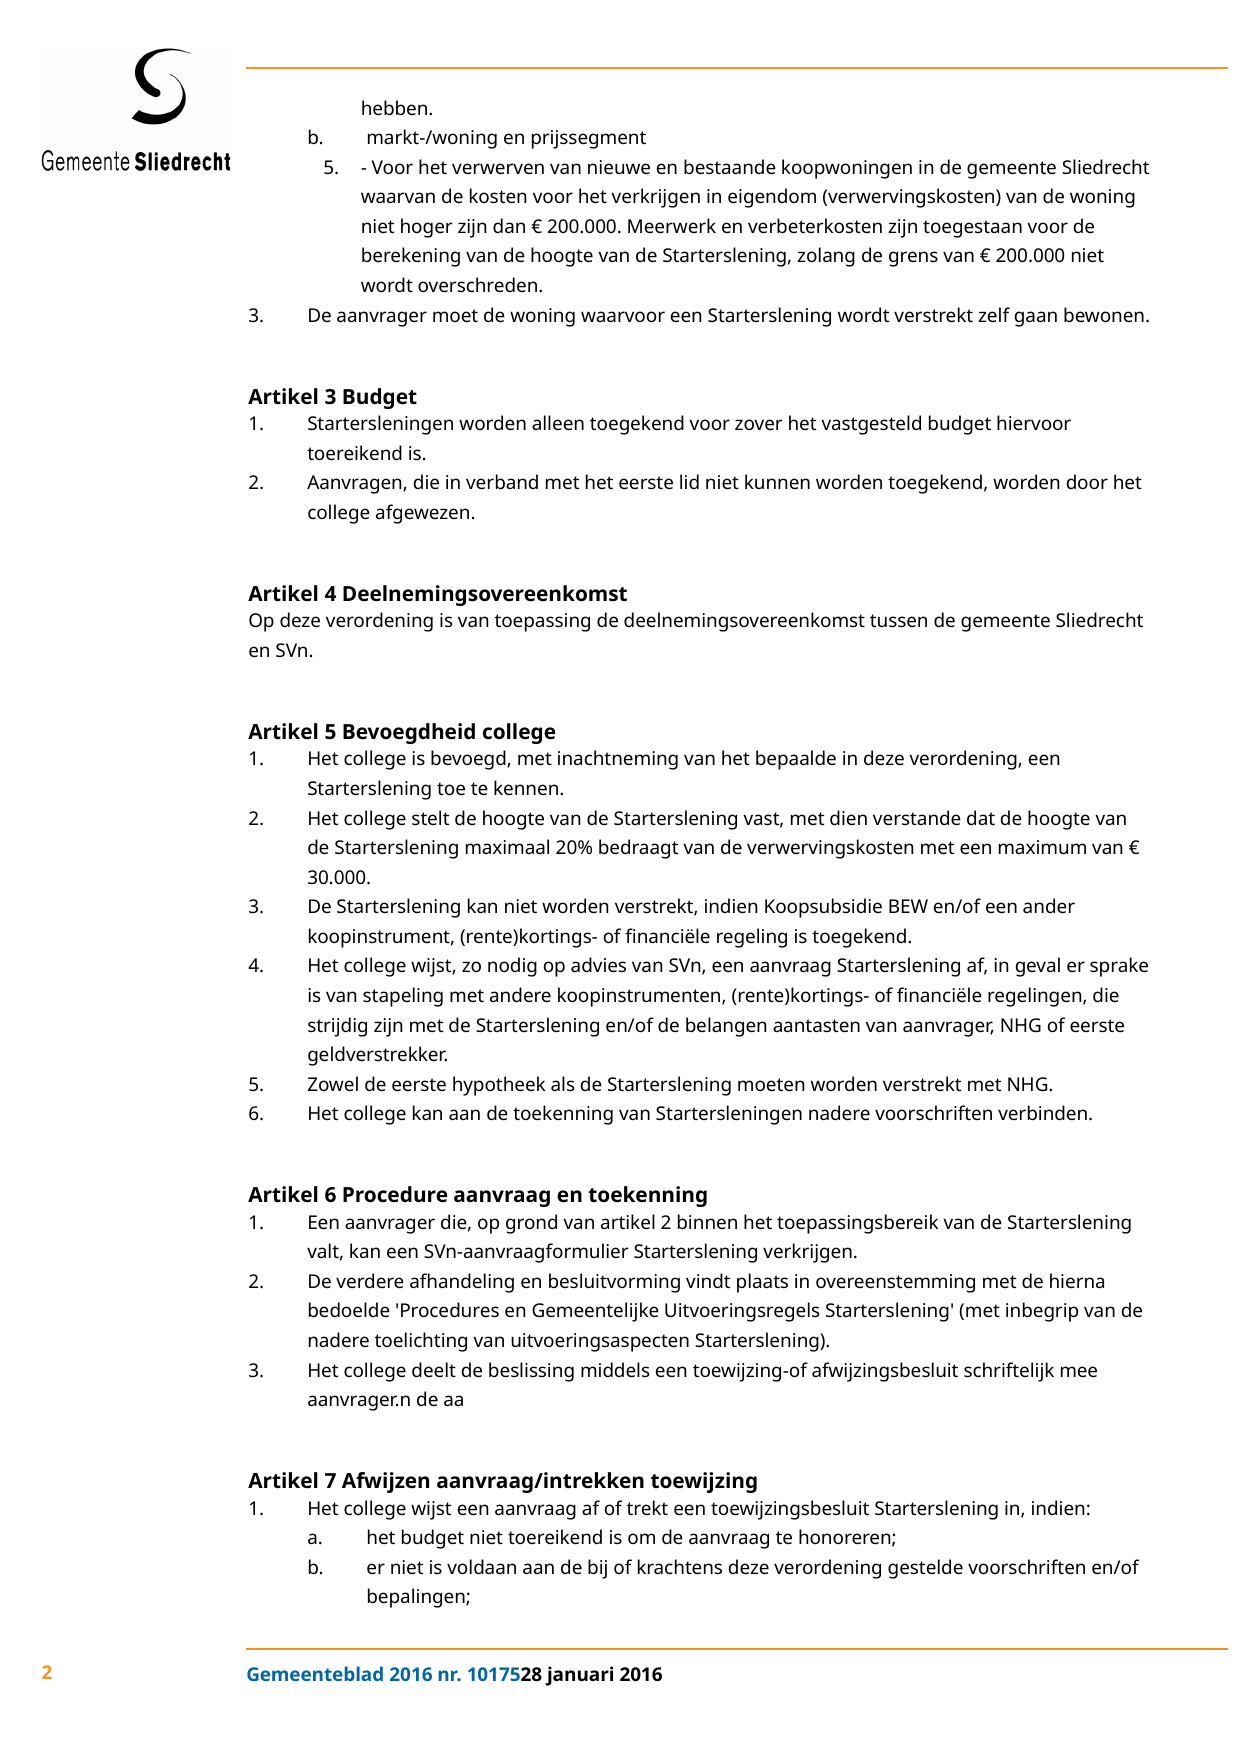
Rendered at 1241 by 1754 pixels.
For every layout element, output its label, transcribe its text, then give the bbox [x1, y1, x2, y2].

list Het college stelt de hoogte van de Starterslening vast, met dien verstande dat de hoogte van de Starterslening maximaal 20% bedraagt van de verwervingskosten met een maximum van € 30.000. [248, 805, 1152, 889]
list De aanvrager moet de woning waarvoor een Starterslening wordt verstrekt zelf gaan bewonen. [248, 302, 1152, 328]
list Startersleningen worden alleen toegekend voor zover het vastgesteld budget hiervoor toereikend is. [248, 410, 1152, 466]
list Het college kan aan de toekenning van Startersleningen nadere voorschriften verbinden. [248, 1101, 1152, 1126]
list Een aanvrager die, op grond van artikel 2 binnen het toepassingsbereik van de Starterslening valt, kan een SVn-aanvraagformulier Starterslening verkrijgen. [248, 1209, 1152, 1264]
text Artikel 3 Budget [248, 382, 1152, 410]
list Het college wijst, zo nodig op advies van SVn, een aanvraag Starterslening af, in geval er sprake is van stapeling met andere koopinstrumenten, (rente)kortings- of financiële regelingen, die strijdig zijn met de Starterslening en/of de belangen aantasten van aanvrager, NHG of eerste geldverstrekker. [248, 953, 1152, 1067]
list Aanvragen, die in verband met het eerste lid niet kunnen worden toegekend, worden door het college afgewezen. [248, 469, 1152, 525]
list - Voor het verwerven van nieuwe en bestaande koopwoningen in de gemeente Sliedrecht waarvan de kosten voor het verkrijgen in eigendom (verwervingskosten) van de woning niet hoger zijn dan € 200.000. Meerwerk en verbeterkosten zijn toegestaan voor de berekening van de hoogte van de Starterslening, zolang de grens van € 200.000 niet wordt overschreden. [323, 154, 1152, 298]
list Het college deelt de beslissing middels een toewijzing-of afwijzingsbesluit schriftelijk mee aanvrager.n de aa [248, 1357, 1152, 1412]
list Zowel de eerste hypotheek als de Starterslening moeten worden verstrekt met NHG. [248, 1071, 1152, 1097]
text Artikel 4 Deelnemingsovereenkomst [248, 579, 1152, 607]
list De Starterslening kan niet worden verstrekt, indien Koopsubsidie BEW en/of een ander koopinstrument, (rente)kortings- of financiële regeling is toegekend. [248, 893, 1152, 949]
list De verdere afhandeling en besluitvorming vindt plaats in overeenstemming met de hierna bedoelde 'Procedures en Gemeentelijke Uitvoeringsregels Starterslening' (met inbegrip van de nadere toelichting van uitvoeringsaspecten Starterslening). [248, 1268, 1152, 1353]
text Artikel 7 Afwijzen aanvraag/intrekken toewijzing [248, 1466, 1152, 1495]
list Het college wijst een aanvraag af of trekt een toewijzingsbesluit Starterslening in, indien: [248, 1495, 1152, 1521]
text Op deze verordening is van toepassing de deelnemingsovereenkomst tussen de gemeente Sliedrecht en SVn. [248, 607, 1152, 663]
text Artikel 6 Procedure aanvraag en toekenning [248, 1181, 1152, 1209]
list hebben. [323, 95, 1152, 121]
text Artikel 5 Bevoegdheid college [248, 717, 1152, 746]
picture [41, 47, 231, 172]
list Het college is bevoegd, met inachtneming van het bepaalde in deze verordening, een Starterslening toe te kennen. [248, 746, 1152, 801]
list het budget niet toereikend is om de aanvraag te honoreren; [307, 1524, 1152, 1550]
list er niet is voldaan aan de bij of krachtens deze verordening gestelde voorschriften en/of bepalingen; [307, 1554, 1152, 1609]
list markt-/woning en prijssegment [307, 124, 1152, 150]
